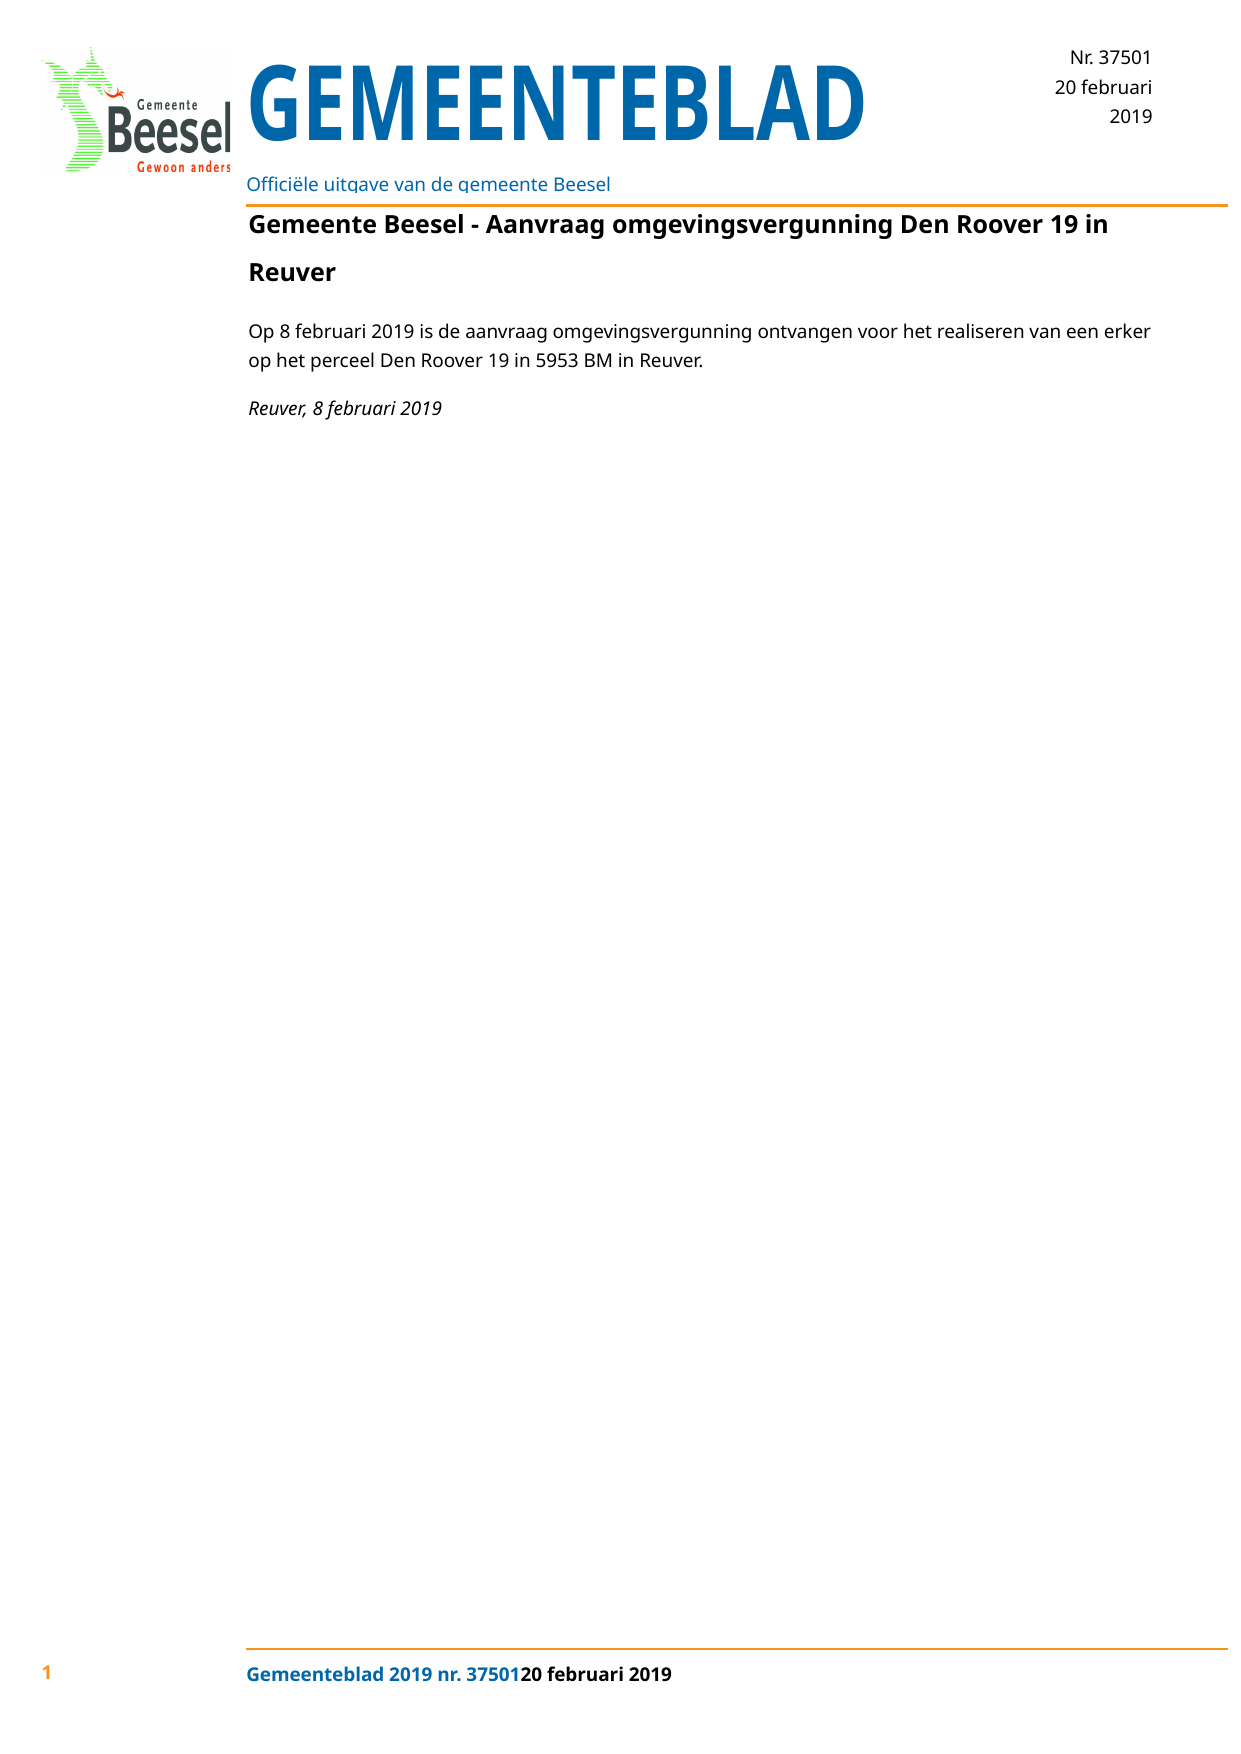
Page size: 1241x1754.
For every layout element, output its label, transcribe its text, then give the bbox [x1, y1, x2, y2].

text Op 8 februari 2019 is de aanvraag omgevingsvergunning ontvangen voor het realiseren van een erker op het perceel Den Roover 19 in 5953 BM in Reuver. [248, 318, 1152, 373]
picture [41, 47, 231, 172]
text Reuver, 8 februari 2019 [248, 395, 1152, 421]
text Gemeente Beesel - Aanvraag omgevingsvergunning Den Roover 19 in Reuver [248, 207, 1152, 288]
